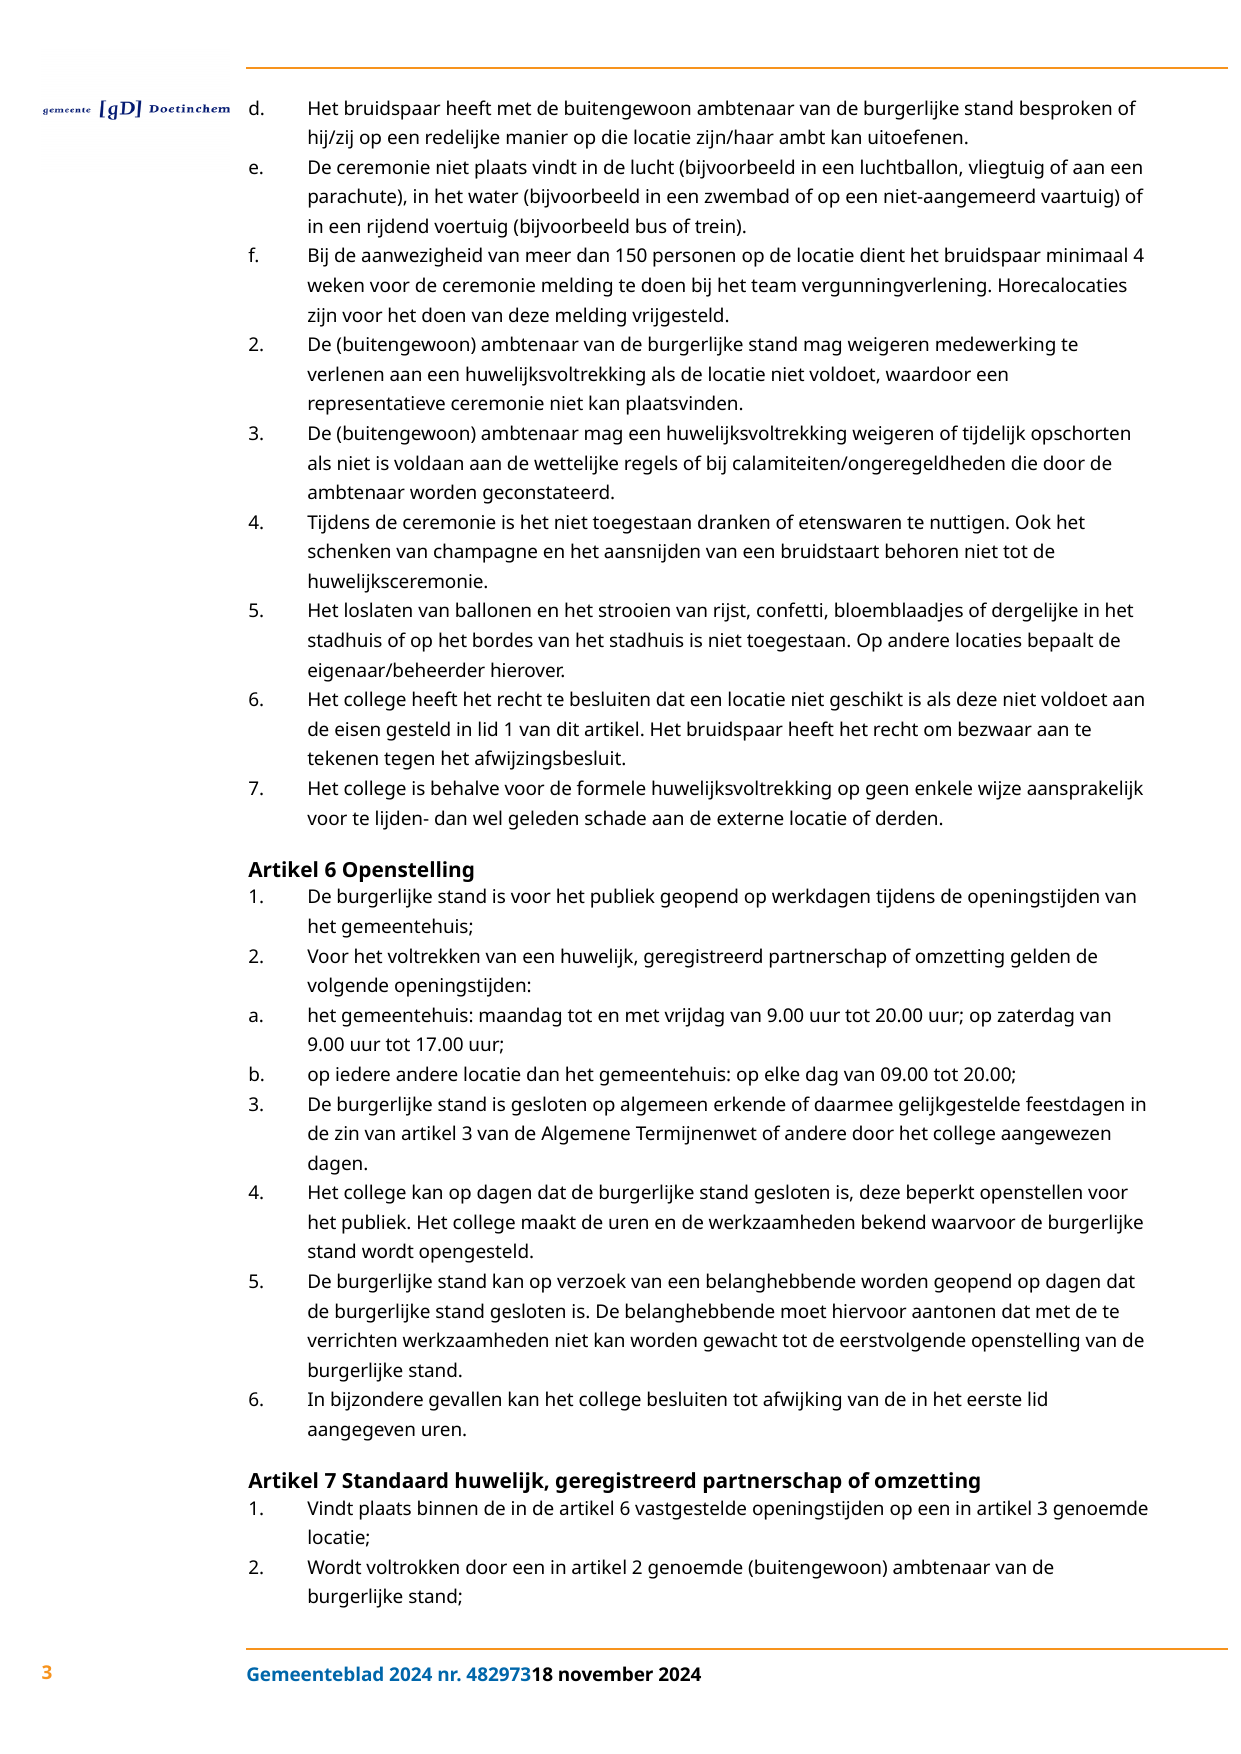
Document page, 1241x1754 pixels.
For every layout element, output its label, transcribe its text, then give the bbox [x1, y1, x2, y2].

list De ceremonie niet plaats vindt in de lucht (bijvoorbeeld in een luchtballon, vliegtuig of aan een parachute), in het water (bijvoorbeeld in een zwembad of op een niet-aangemeerd vaartuig) of in een rijdend voertuig (bijvoorbeeld bus of trein). [248, 154, 1152, 239]
list op iedere andere locatie dan het gemeentehuis: op elke dag van 09.00 tot 20.00; [248, 1061, 1152, 1087]
list Het college kan op dagen dat de burgerlijke stand gesloten is, deze beperkt openstellen voor het publiek. Het college maakt de uren en de werkzaamheden bekend waarvoor de burgerlijke stand wordt opengesteld. [248, 1179, 1152, 1264]
list Tijdens de ceremonie is het niet toegestaan dranken of etenswaren te nuttigen. Ook het schenken van champagne en het aansnijden van een bruidstaart behoren niet tot de huwelijksceremonie. [248, 509, 1152, 594]
list Voor het voltrekken van een huwelijk, geregistreerd partnerschap of omzetting gelden de volgende openingstijden: [248, 943, 1152, 998]
list Wordt voltrokken door een in artikel 2 genoemde (buitengewoon) ambtenaar van de burgerlijke stand; [248, 1554, 1152, 1609]
text Artikel 7 Standaard huwelijk, geregistreerd partnerschap of omzetting [248, 1467, 1152, 1495]
list het gemeentehuis: maandag tot en met vrijdag van 9.00 uur tot 20.00 uur; op zaterdag van 9.00 uur tot 17.00 uur; [248, 1002, 1152, 1057]
text Artikel 6 Openstelling [248, 855, 1152, 884]
list De burgerlijke stand kan op verzoek van een belanghebbende worden geopend op dagen dat de burgerlijke stand gesloten is. De belanghebbende moet hiervoor aantonen dat met de te verrichten werkzaamheden niet kan worden gewacht tot de eerstvolgende openstelling van de burgerlijke stand. [248, 1268, 1152, 1383]
list De (buitengewoon) ambtenaar van de burgerlijke stand mag weigeren medewerking te verlenen aan een huwelijksvoltrekking als de locatie niet voldoet, waardoor een representatieve ceremonie niet kan plaatsvinden. [248, 331, 1152, 416]
list Bij de aanwezigheid van meer dan 150 personen op de locatie dient het bruidspaar minimaal 4 weken voor de ceremonie melding te doen bij het team vergunningverlening. Horecalocaties zijn voor het doen van deze melding vrijgesteld. [248, 243, 1152, 328]
list Het bruidspaar heeft met de buitengewoon ambtenaar van de burgerlijke stand besproken of hij/zij op een redelijke manier op die locatie zijn/haar ambt kan uitoefenen. [248, 95, 1152, 150]
list De (buitengewoon) ambtenaar mag een huwelijksvoltrekking weigeren of tijdelijk opschorten als niet is voldaan aan de wettelijke regels of bij calamiteiten/ongeregeldheden die door de ambtenaar worden geconstateerd. [248, 420, 1152, 505]
list In bijzondere gevallen kan het college besluiten tot afwijking van de in het eerste lid aangegeven uren. [248, 1387, 1152, 1442]
picture [41, 47, 231, 172]
list Het loslaten van ballonen en het strooien van rijst, confetti, bloemblaadjes of dergelijke in het stadhuis of op het bordes van het stadhuis is niet toegestaan. Op andere locaties bepaalt de eigenaar/beheerder hierover. [248, 598, 1152, 683]
list Vindt plaats binnen de in de artikel 6 vastgestelde openingstijden op een in artikel 3 genoemde locatie; [248, 1495, 1152, 1550]
list Het college is behalve voor de formele huwelijksvoltrekking op geen enkele wijze aansprakelijk voor te lijden- dan wel geleden schade aan de externe locatie of derden. [248, 775, 1152, 831]
list De burgerlijke stand is voor het publiek geopend op werkdagen tijdens de openingstijden van het gemeentehuis; [248, 884, 1152, 939]
list Het college heeft het recht te besluiten dat een locatie niet geschikt is als deze niet voldoet aan de eisen gesteld in lid 1 van dit artikel. Het bruidspaar heeft het recht om bezwaar aan te tekenen tegen het afwijzingsbesluit. [248, 686, 1152, 771]
list De burgerlijke stand is gesloten op algemeen erkende of daarmee gelijkgestelde feestdagen in de zin van artikel 3 van de Algemene Termijnenwet of andere door het college aangewezen dagen. [248, 1091, 1152, 1176]
